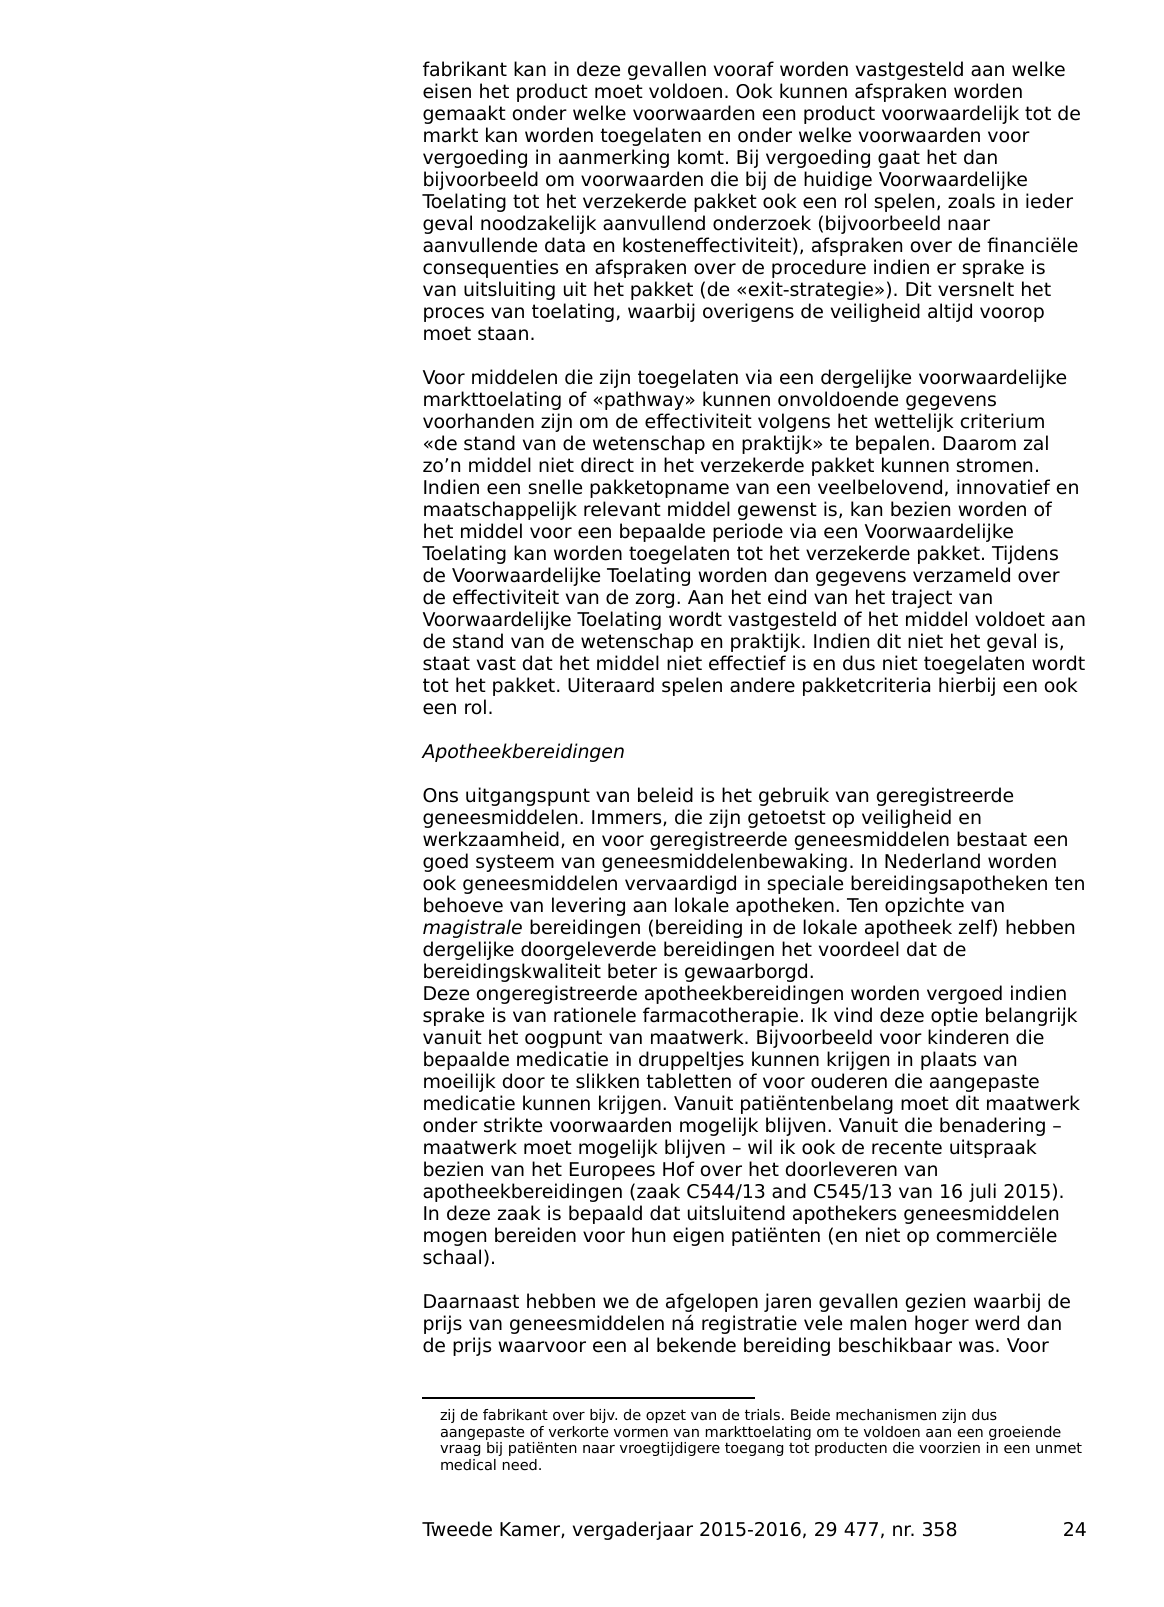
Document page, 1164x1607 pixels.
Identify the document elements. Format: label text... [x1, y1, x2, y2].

text Deze ongeregistreerde apotheekbereidingen worden vergoed indien sprake is van rationele farmacotherapie. Ik vind deze optie belangrijk vanuit het oogpunt van maatwerk. Bijvoorbeeld voor kinderen die bepaalde medicatie in druppeltjes kunnen krijgen in plaats van moeilijk door te slikken tabletten of voor ouderen die aangepaste medicatie kunnen krijgen. Vanuit patiëntenbelang moet dit maatwerk onder strikte voorwaarden mogelijk blijven. Vanuit die benadering – maatwerk moet mogelijk blijven – wil ik ook de recente uitspraak bezien van het Europees Hof over het doorleveren van apotheekbereidingen (zaak C544/13 and C545/13 van 16 juli 2015). In deze zaak is bepaald dat uitsluitend apothekers geneesmiddelen mogen bereiden voor hun eigen patiënten (en niet op commerciële schaal). [422, 983, 1087, 1268]
subtitle Apotheekbereidingen [422, 741, 1087, 763]
text fabrikant kan in deze gevallen vooraf worden vastgesteld aan welke eisen het product moet voldoen. Ook kunnen afspraken worden gemaakt onder welke voorwaarden een product voorwaardelijk tot de markt kan worden toegelaten en onder welke voorwaarden voor vergoeding in aanmerking komt. Bij vergoeding gaat het dan bijvoorbeeld om voorwaarden die bij de huidige Voorwaardelijke Toelating tot het verzekerde pakket ook een rol spelen, zoals in ieder geval noodzakelijk aanvullend onderzoek (bijvoorbeeld naar aanvullende data en kosteneffectiviteit), afspraken over de financiële consequenties en afspraken over de procedure indien er sprake is van uitsluiting uit het pakket (de «exit-strategie»). Dit versnelt het proces van toelating, waarbij overigens de veiligheid altijd voorop moet staan. [422, 59, 1087, 345]
text Ons uitgangspunt van beleid is het gebruik van geregistreerde geneesmiddelen. Immers, die zijn getoetst op veiligheid en werkzaamheid, en voor geregistreerde geneesmiddelen bestaat een goed systeem van geneesmiddelenbewaking. In Nederland worden ook geneesmiddelen vervaardigd in speciale bereidingsapotheken ten behoeve van levering aan lokale apotheken. Ten opzichte van magistrale bereidingen (bereiding in de lokale apotheek zelf) hebben dergelijke doorgeleverde bereidingen het voordeel dat de bereidingskwaliteit beter is gewaarborgd. [422, 785, 1087, 983]
text Voor middelen die zijn toegelaten via een dergelijke voorwaardelijke markttoelating of «pathway» kunnen onvoldoende gegevens voorhanden zijn om de effectiviteit volgens het wettelijk criterium «de stand van de wetenschap en praktijk» te bepalen. Daarom zal zo’n middel niet direct in het verzekerde pakket kunnen stromen. Indien een snelle pakketopname van een veelbelovend, innovatief en maatschappelijk relevant middel gewenst is, kan bezien worden of het middel voor een bepaalde periode via een Voorwaardelijke Toelating kan worden toegelaten tot het verzekerde pakket. Tijdens de Voorwaardelijke Toelating worden dan gegevens verzameld over de effectiviteit van de zorg. Aan het eind van het traject van Voorwaardelijke Toelating wordt vastgesteld of het middel voldoet aan de stand van de wetenschap en praktijk. Indien dit niet het geval is, staat vast dat het middel niet effectief is en dus niet toegelaten wordt tot het pakket. Uiteraard spelen andere pakketcriteria hierbij een ook een rol. [422, 367, 1087, 719]
text Daarnaast hebben we de afgelopen jaren gevallen gezien waarbij de prijs van geneesmiddelen ná registratie vele malen hoger werd dan de prijs waarvoor een al bekende bereiding beschikbaar was. Voor [422, 1291, 1087, 1357]
text zij de fabrikant over bijv. de opzet van de trials. Beide mechanismen zijn dus aangepaste of verkorte vormen van markttoelating om te voldoen aan een groeiende vraag bij patiënten naar vroegtijdigere toegang tot producten die voorzien in een unmet medical need. [422, 1407, 1087, 1474]
